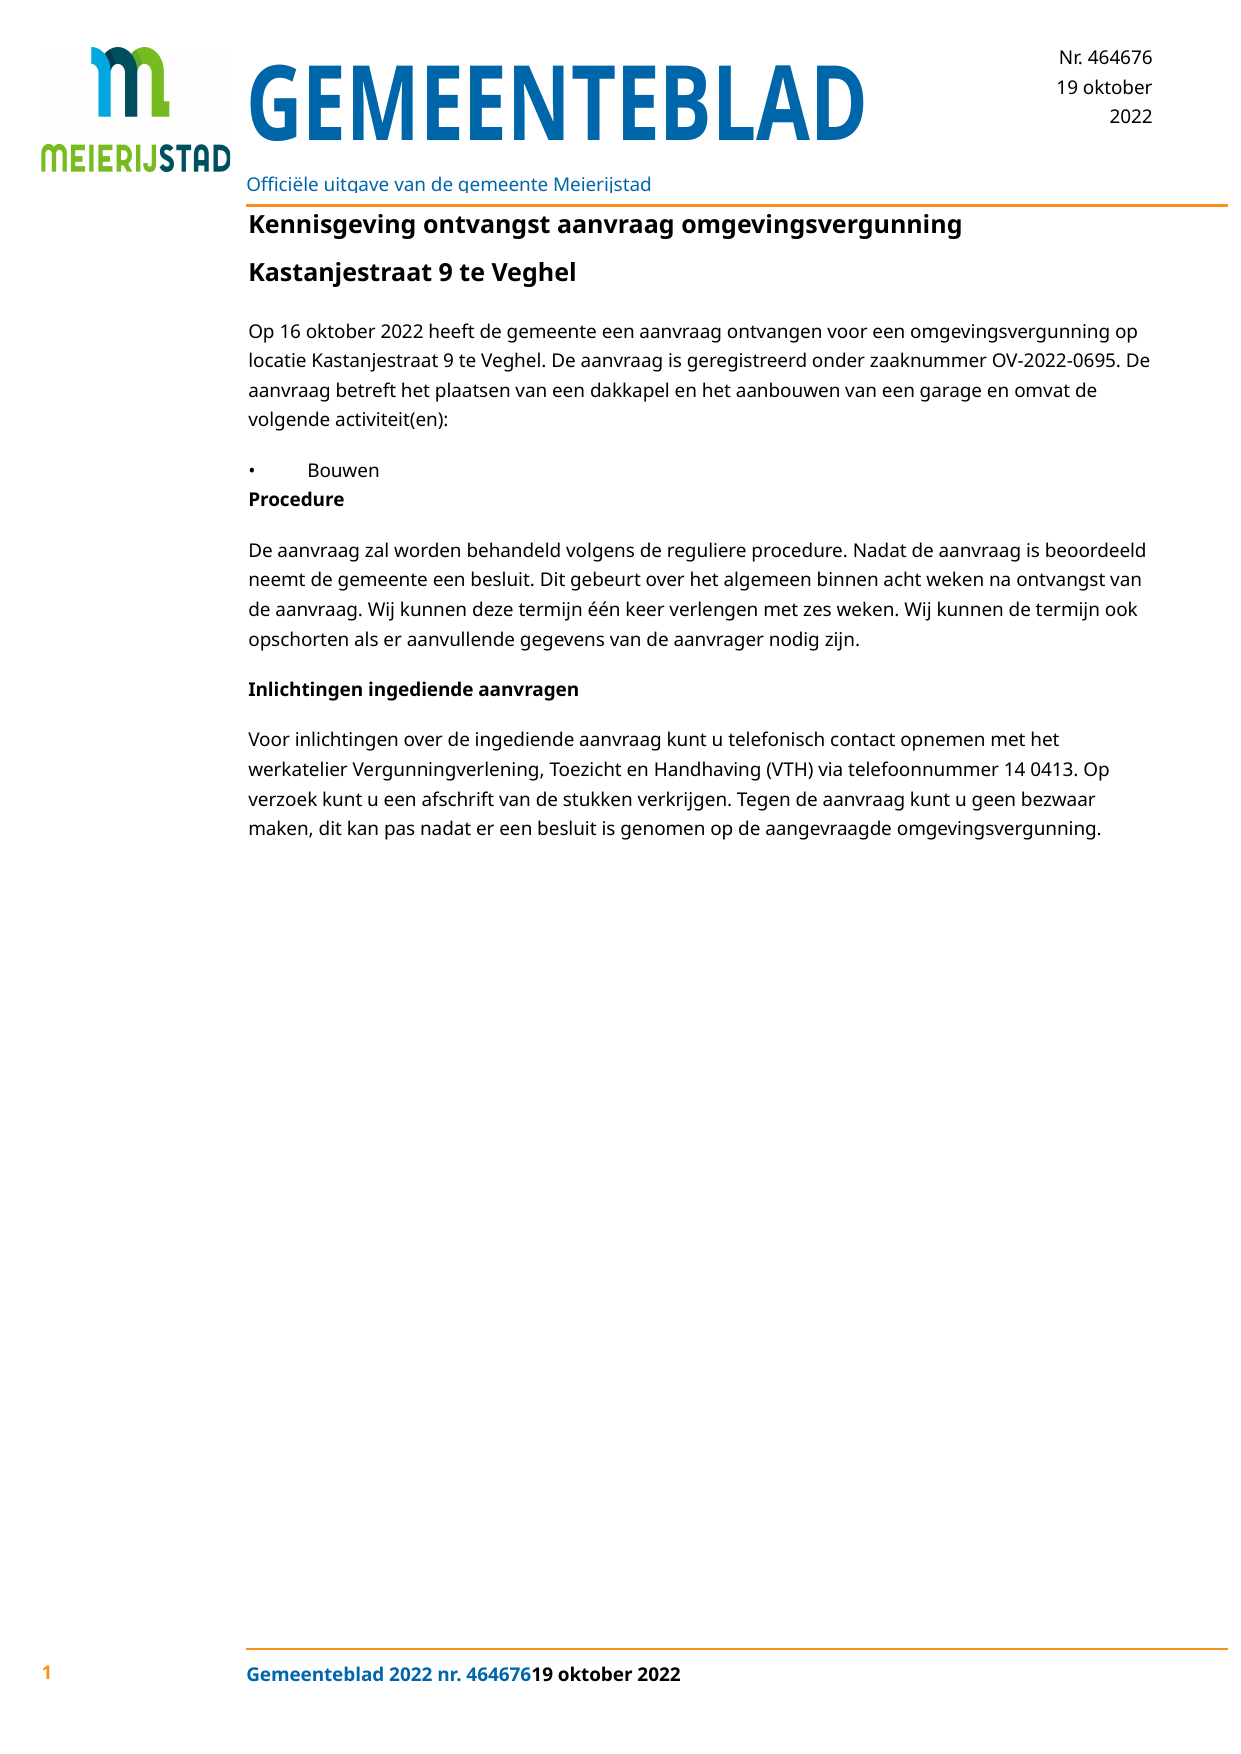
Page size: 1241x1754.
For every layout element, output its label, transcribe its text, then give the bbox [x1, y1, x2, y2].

list Bouwen [248, 457, 1152, 483]
text Op 16 oktober 2022 heeft de gemeente een aanvraag ontvangen voor een omgevingsvergunning op locatie Kastanjestraat 9 te Veghel. De aanvraag is geregistreerd onder zaaknummer OV-2022-0695. De aanvraag betreft het plaatsen van een dakkapel en het aanbouwen van een garage en omvat de volgende activiteit(en): [248, 318, 1152, 432]
text Procedure [248, 487, 1152, 512]
picture [41, 47, 231, 172]
text De aanvraag zal worden behandeld volgens de reguliere procedure. Nadat de aanvraag is beoordeeld neemt de gemeente een besluit. Dit gebeurt over het algemeen binnen acht weken na ontvangst van de aanvraag. Wij kunnen deze termijn één keer verlengen met zes weken. Wij kunnen de termijn ook opschorten als er aanvullende gegevens van de aanvrager nodig zijn. [248, 537, 1152, 652]
text Inlichtingen ingediende aanvragen [248, 676, 1152, 702]
text Kennisgeving ontvangst aanvraag omgevingsvergunning Kastanjestraat 9 te Veghel [248, 207, 1152, 288]
text Voor inlichtingen over de ingediende aanvraag kunt u telefonisch contact opnemen met het werkatelier Vergunningverlening, Toezicht en Handhaving (VTH) via telefoonnummer 14 0413. Op verzoek kunt u een afschrift van de stukken verkrijgen. Tegen de aanvraag kunt u geen bezwaar maken, dit kan pas nadat er een besluit is genomen op de aangevraagde omgevingsvergunning. [248, 727, 1152, 841]
